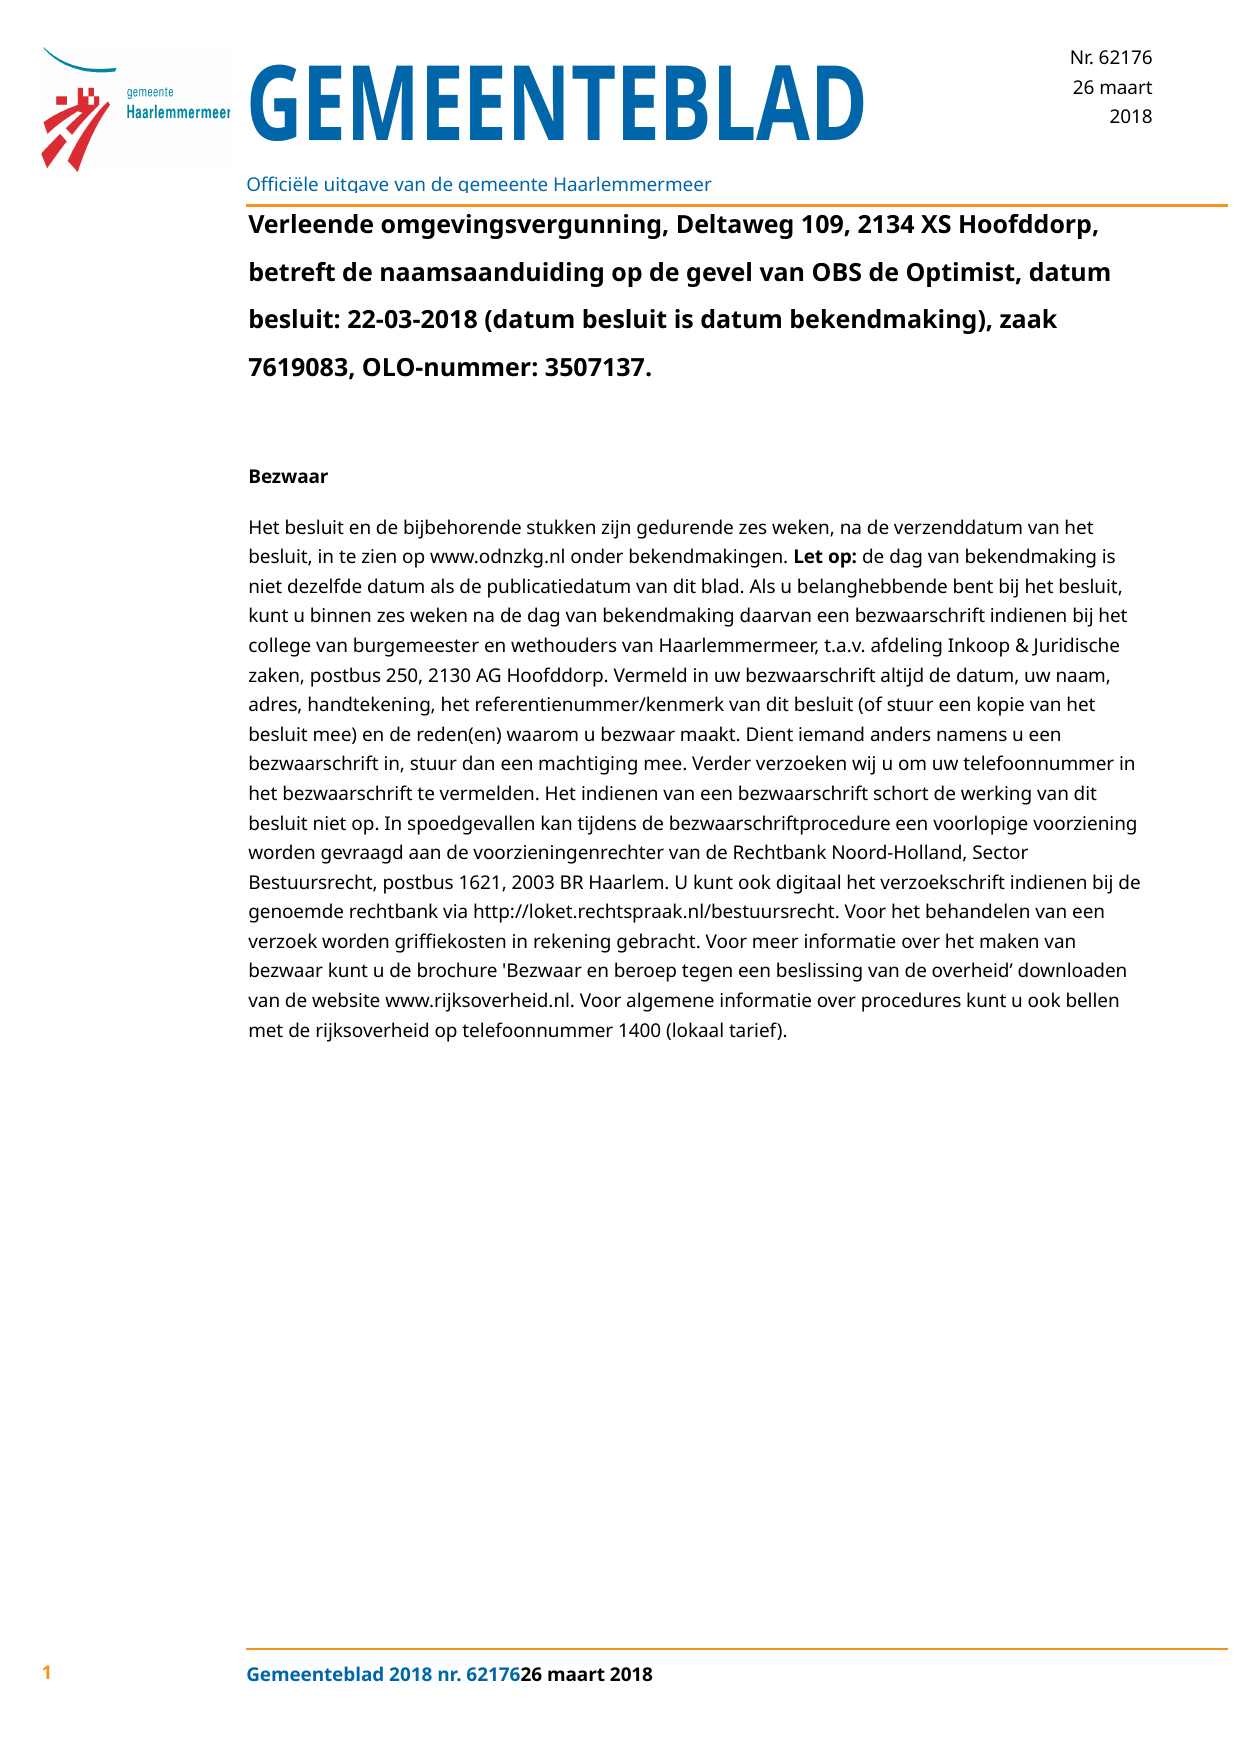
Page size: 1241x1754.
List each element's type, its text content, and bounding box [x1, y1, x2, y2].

text Het besluit en de bijbehorende stukken zijn gedurende zes weken, na de verzenddatum van het besluit, in te zien op www.odnzkg.nl onder bekendmakingen. Let op: de dag van bekendmaking is niet dezelfde datum als de publicatiedatum van dit blad. Als u belanghebbende bent bij het besluit, kunt u binnen zes weken na de dag van bekendmaking daarvan een bezwaarschrift indienen bij het college van burgemeester en wethouders van Haarlemmermeer, t.a.v. afdeling Inkoop & Juridische zaken, postbus 250, 2130 AG Hoofddorp. Vermeld in uw bezwaarschrift altijd de datum, uw naam, adres, handtekening, het referentienummer/kenmerk van dit besluit (of stuur een kopie van het besluit mee) en de reden(en) waarom u bezwaar maakt. Dient iemand anders namens u een bezwaarschrift in, stuur dan een machtiging mee. Verder verzoeken wij u om uw telefoonnummer in het bezwaarschrift te vermelden. Het indienen van een bezwaarschrift schort de werking van dit besluit niet op. In spoedgevallen kan tijdens de bezwaarschriftprocedure een voorlopige voorziening worden gevraagd aan de voorzieningenrechter van de Rechtbank Noord-Holland, Sector Bestuursrecht, postbus 1621, 2003 BR Haarlem. U kunt ook digitaal het verzoekschrift indienen bij de genoemde rechtbank via http://loket.rechtspraak.nl/bestuursrecht. Voor het behandelen van een verzoek worden griffiekosten in rekening gebracht. Voor meer informatie over het maken van bezwaar kunt u de brochure 'Bezwaar en beroep tegen een beslissing van de overheid’ downloaden van de website www.rijksoverheid.nl. Voor algemene informatie over procedures kunt u ook bellen met de rijksoverheid op telefoonnummer 1400 (lokaal tarief). [248, 514, 1152, 1043]
text Verleende omgevingsvergunning, Deltaweg 109, 2134 XS Hoofddorp, betreft de naamsaanduiding op de gevel van OBS de Optimist, datum besluit: 22-03-2018 (datum besluit is datum bekendmaking), zaak 7619083, OLO-nummer: 3507137. [248, 207, 1152, 384]
picture [41, 47, 231, 172]
text Bezwaar [248, 463, 1152, 489]
